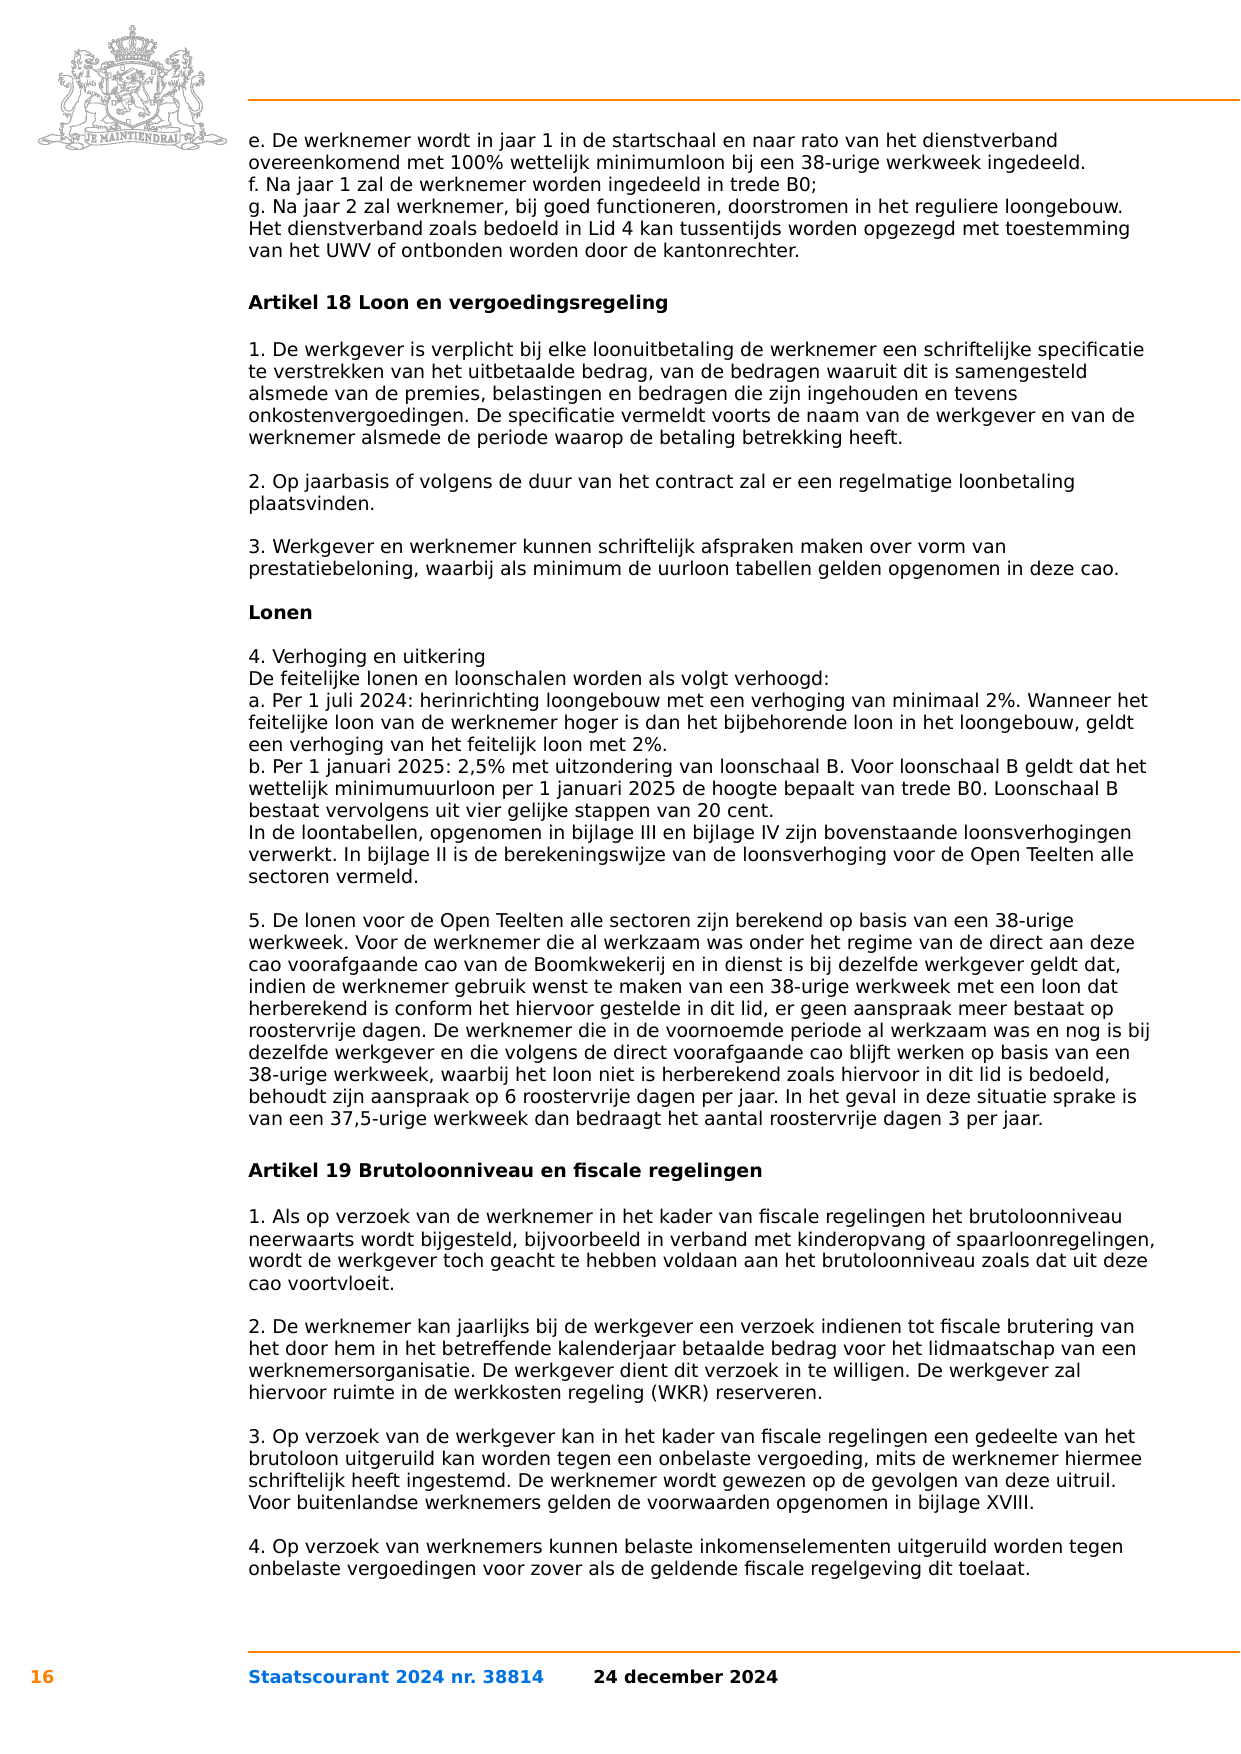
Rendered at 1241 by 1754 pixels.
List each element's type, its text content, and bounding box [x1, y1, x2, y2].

picture [38, 25, 227, 150]
text 1. De werkgever is verplicht bij elke loonuitbetaling de werknemer een schriftelijke specificatie te verstrekken van het uitbetaalde bedrag, van de bedragen waaruit dit is samengesteld alsmede van de premies, belastingen en bedragen die zijn ingehouden en tevens onkostenvergoedingen. De specificatie vermeldt voorts de naam van de werkgever en van de werknemer alsmede de periode waarop de betaling betrekking heeft. [248, 339, 1163, 449]
text 5. De lonen voor de Open Teelten alle sectoren zijn berekend op basis van een 38-urige werkweek. Voor de werknemer die al werkzaam was onder het regime van de direct aan deze cao voorafgaande cao van de Boomkwekerij en in dienst is bij dezelfde werkgever geldt dat, indien de werknemer gebruik wenst te maken van een 38-urige werkweek met een loon dat herberekend is conform het hiervoor gestelde in dit lid, er geen aanspraak meer bestaat op roostervrije dagen. De werknemer die in de voornoemde periode al werkzaam was en nog is bij dezelfde werkgever en die volgens de direct voorafgaande cao blijft werken op basis van een 38-urige werkweek, waarbij het loon niet is herberekend zoals hiervoor in dit lid is bedoeld, behoudt zijn aanspraak op 6 roostervrije dagen per jaar. In het geval in deze situatie sprake is van een 37,5-urige werkweek dan bedraagt het aantal roostervrije dagen 3 per jaar. [248, 910, 1163, 1129]
text De feitelijke lonen en loonschalen worden als volgt verhoogd: [248, 668, 1163, 690]
text 3. Werkgever en werknemer kunnen schriftelijk afspraken maken over vorm van prestatiebeloning, waarbij als minimum de uurloon tabellen gelden opgenomen in deze cao. [248, 536, 1163, 580]
text a. Per 1 juli 2024: herinrichting loongebouw met een verhoging van minimaal 2%. Wanneer het feitelijke loon van de werknemer hoger is dan het bijbehorende loon in het loongebouw, geldt een verhoging van het feitelijk loon met 2%. [248, 690, 1163, 756]
text In de loontabellen, opgenomen in bijlage III en bijlage IV zijn bovenstaande loonsverhogingen verwerkt. In bijlage II is de berekeningswijze van de loonsverhoging voor de Open Teelten alle sectoren vermeld. [248, 822, 1163, 888]
text 4. Verhoging en uitkering [248, 646, 1163, 668]
text f. Na jaar 1 zal de werknemer worden ingedeeld in trede B0; [248, 174, 1163, 196]
text b. Per 1 januari 2025: 2,5% met uitzondering van loonschaal B. Voor loonschaal B geldt dat het wettelijk minimumuurloon per 1 januari 2025 de hoogte bepaalt van trede B0. Loonschaal B bestaat vervolgens uit vier gelijke stappen van 20 cent. [248, 756, 1163, 822]
text Het dienstverband zoals bedoeld in Lid 4 kan tussentijds worden opgezegd met toestemming van het UWV of ontbonden worden door de kantonrechter. [248, 218, 1163, 262]
subtitle Artikel 18 Loon en vergoedingsregeling [248, 292, 1163, 314]
text 1. Als op verzoek van de werknemer in het kader van fiscale regelingen het brutoloonniveau neerwaarts wordt bijgesteld, bijvoorbeeld in verband met kinderopvang of spaarloonregelingen, wordt de werkgever toch geacht te hebben voldaan aan het brutoloonniveau zoals dat uit deze cao voortvloeit. [248, 1206, 1163, 1294]
subtitle Lonen [248, 602, 1163, 624]
text 2. De werknemer kan jaarlijks bij de werkgever een verzoek indienen tot fiscale brutering van het door hem in het betreffende kalenderjaar betaalde bedrag voor het lidmaatschap van een werknemersorganisatie. De werkgever dient dit verzoek in te willigen. De werkgever zal hiervoor ruimte in de werkkosten regeling (WKR) reserveren. [248, 1316, 1163, 1404]
subtitle Artikel 19 Brutoloonniveau en fiscale regelingen [248, 1159, 1163, 1181]
text 4. Op verzoek van werknemers kunnen belaste inkomenselementen uitgeruild worden tegen onbelaste vergoedingen voor zover als de geldende fiscale regelgeving dit toelaat. [248, 1536, 1163, 1580]
text 2. Op jaarbasis of volgens de duur van het contract zal er een regelmatige loonbetaling plaatsvinden. [248, 471, 1163, 514]
text e. De werknemer wordt in jaar 1 in de startschaal en naar rato van het dienstverband overeenkomend met 100% wettelijk minimumloon bij een 38-urige werkweek ingedeeld. [248, 130, 1163, 174]
text 3. Op verzoek van de werkgever kan in het kader van fiscale regelingen een gedeelte van het brutoloon uitgeruild kan worden tegen een onbelaste vergoeding, mits de werknemer hiermee schriftelijk heeft ingestemd. De werknemer wordt gewezen op de gevolgen van deze uitruil. Voor buitenlandse werknemers gelden de voorwaarden opgenomen in bijlage XVIII. [248, 1426, 1163, 1514]
text g. Na jaar 2 zal werknemer, bij goed functioneren, doorstromen in het reguliere loongebouw. [248, 196, 1163, 218]
